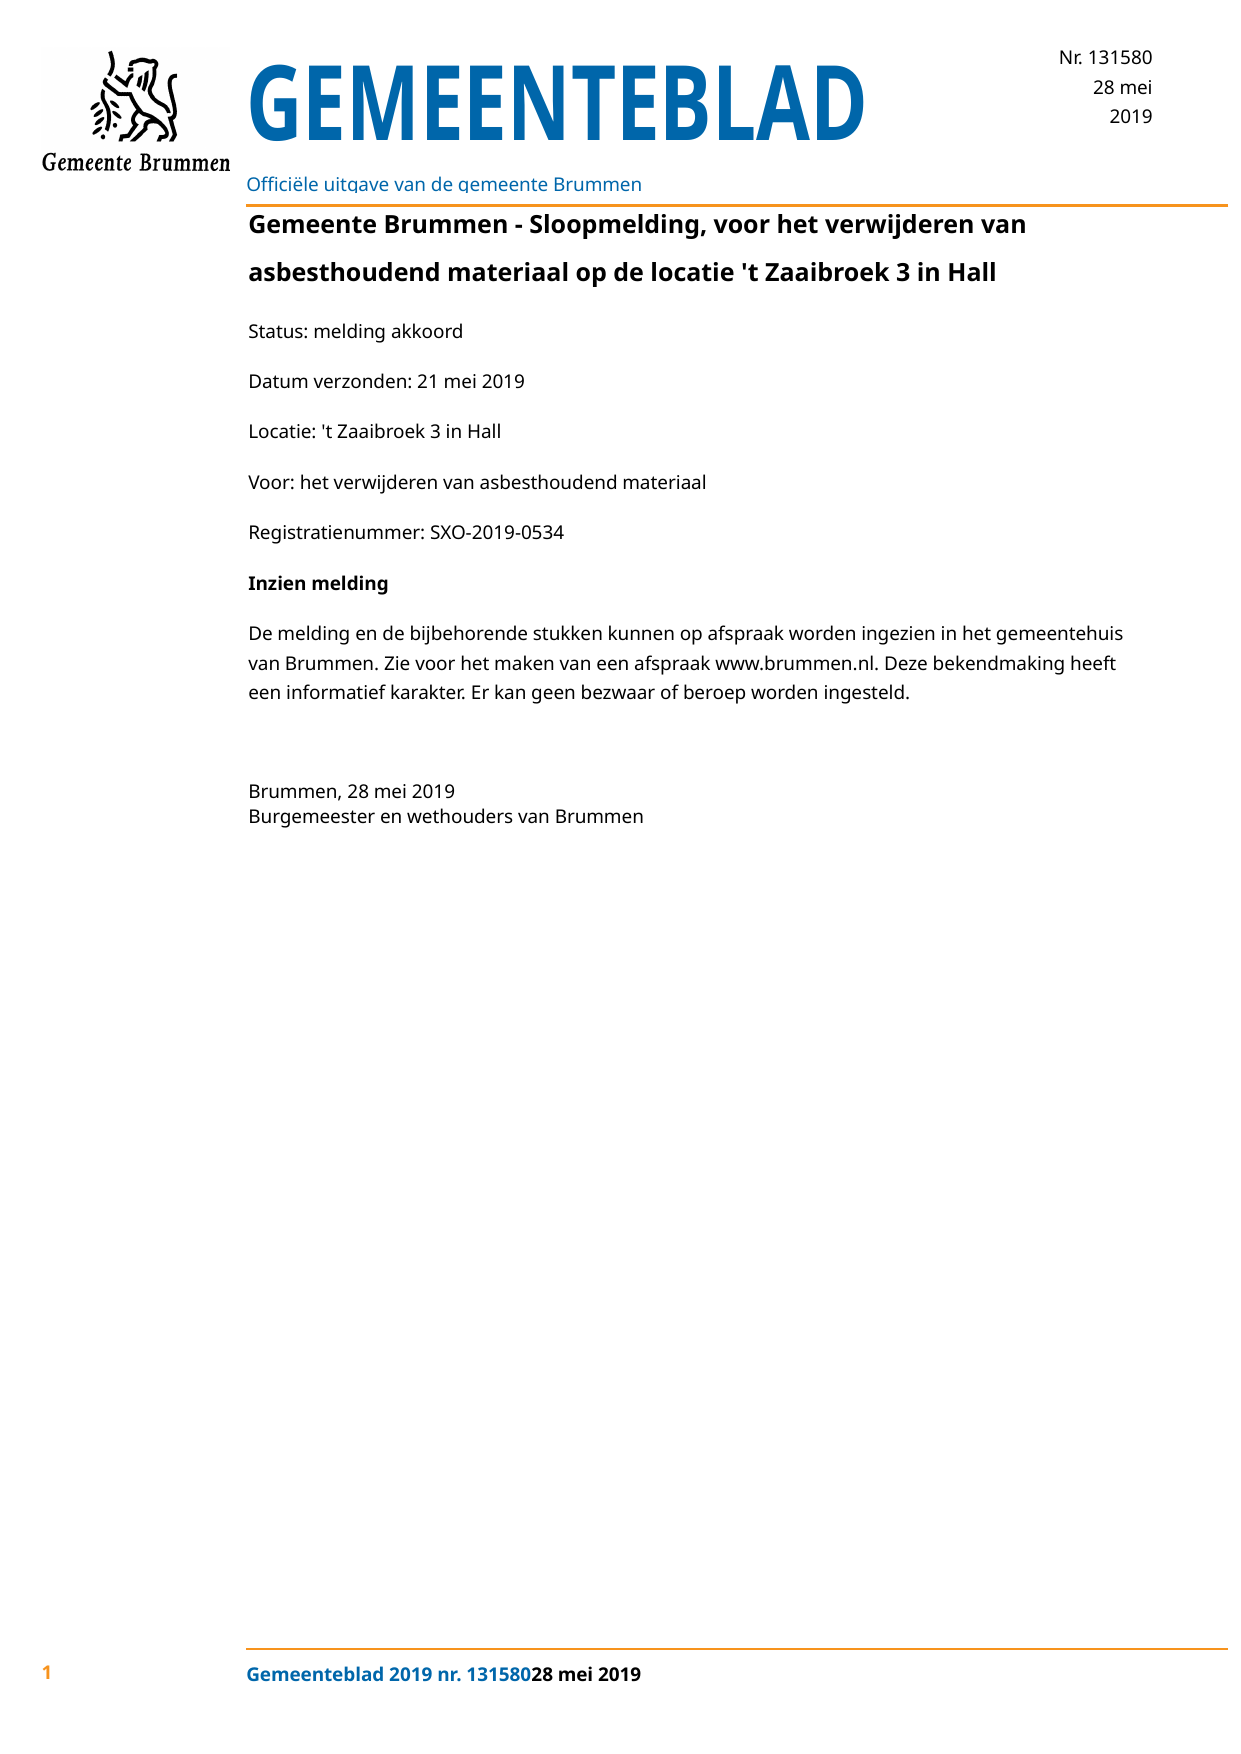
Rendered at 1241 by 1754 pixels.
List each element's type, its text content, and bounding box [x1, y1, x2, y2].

text De melding en de bijbehorende stukken kunnen op afspraak worden ingezien in het gemeentehuis van Brummen. Zie voor het maken van een afspraak www.brummen.nl. Deze bekendmaking heeft een informatief karakter. Er kan geen bezwaar of beroep worden ingesteld. [248, 620, 1152, 705]
text Burgemeester en wethouders van Brummen [248, 803, 1152, 829]
text Locatie: 't Zaaibroek 3 in Hall [248, 419, 1152, 444]
text Registratienummer: SXO-2019-0534 [248, 519, 1152, 545]
text Inzien melding [248, 570, 1152, 596]
text Voor: het verwijderen van asbesthoudend materiaal [248, 469, 1152, 495]
text Gemeente Brummen - Sloopmelding, voor het verwijderen van asbesthoudend materiaal op de locatie 't Zaaibroek 3 in Hall [248, 207, 1152, 288]
picture [41, 47, 231, 172]
text Datum verzonden: 21 mei 2019 [248, 368, 1152, 394]
text Brummen, 28 mei 2019 [248, 778, 1152, 803]
text Status: melding akkoord [248, 318, 1152, 344]
